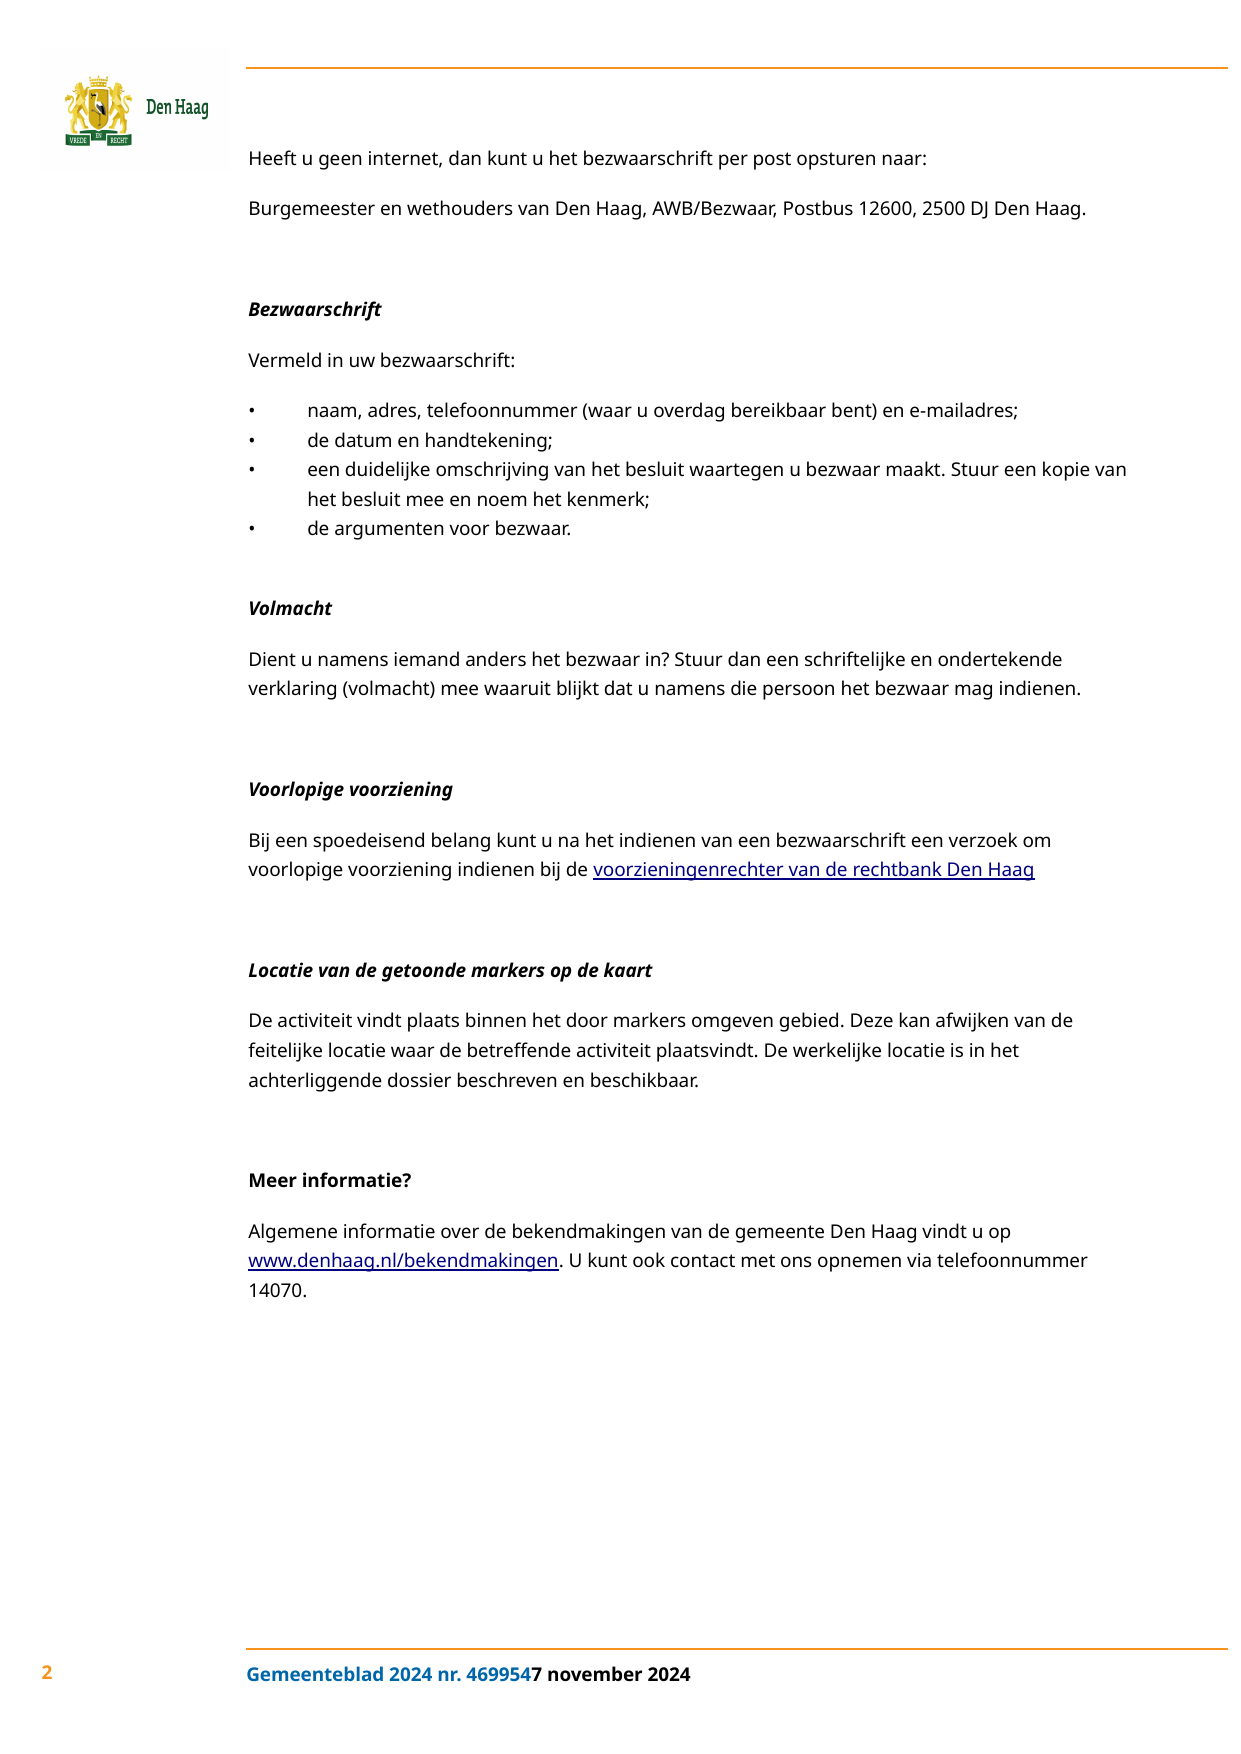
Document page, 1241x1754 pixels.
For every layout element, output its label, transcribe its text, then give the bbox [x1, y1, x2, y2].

text Burgemeester en wethouders van Den Haag, AWB/Bezwaar, Postbus 12600, 2500 DJ Den Haag. [248, 196, 1152, 221]
text Algemene informatie over de bekendmakingen van de gemeente Den Haag vindt u op www.denhaag.nl/bekendmakingen. U kunt ook contact met ons opnemen via telefoonnummer 14070. [248, 1218, 1152, 1303]
picture [41, 47, 231, 172]
list een duidelijke omschrijving van het besluit waartegen u bezwaar maakt. Stuur een kopie van het besluit mee en noem het kenmerk; [248, 456, 1152, 512]
text Dient u namens iemand anders het bezwaar in? Stuur dan een schriftelijke en ondertekende verklaring (volmacht) mee waaruit blijkt dat u namens die persoon het bezwaar mag indienen. [248, 646, 1152, 701]
text Heeft u geen internet, dan kunt u het bezwaarschrift per post opsturen naar: [248, 145, 1152, 171]
text Bij een spoedeisend belang kunt u na het indienen van een bezwaarschrift een verzoek om voorlopige voorziening indienen bij de voorzieningenrechter van de rechtbank Den Haag [248, 827, 1152, 882]
list de datum en handtekening; [248, 427, 1152, 453]
text Vermeld in uw bezwaarschrift: [248, 347, 1152, 373]
list de argumenten voor bezwaar. [248, 516, 1152, 541]
text Voorlopige voorziening [248, 776, 1152, 802]
text Bezwaarschrift [248, 296, 1152, 322]
list naam, adres, telefoonnummer (waar u overdag bereikbaar bent) en e-mailadres; [248, 397, 1152, 423]
text Locatie van de getoonde markers op de kaart [248, 957, 1152, 983]
text Volmacht [248, 596, 1152, 621]
text Meer informatie? [248, 1168, 1152, 1193]
text De activiteit vindt plaats binnen het door markers omgeven gebied. Deze kan afwijken van de feitelijke locatie waar de betreffende activiteit plaatsvindt. De werkelijke locatie is in het achterliggende dossier beschreven en beschikbaar. [248, 1008, 1152, 1093]
